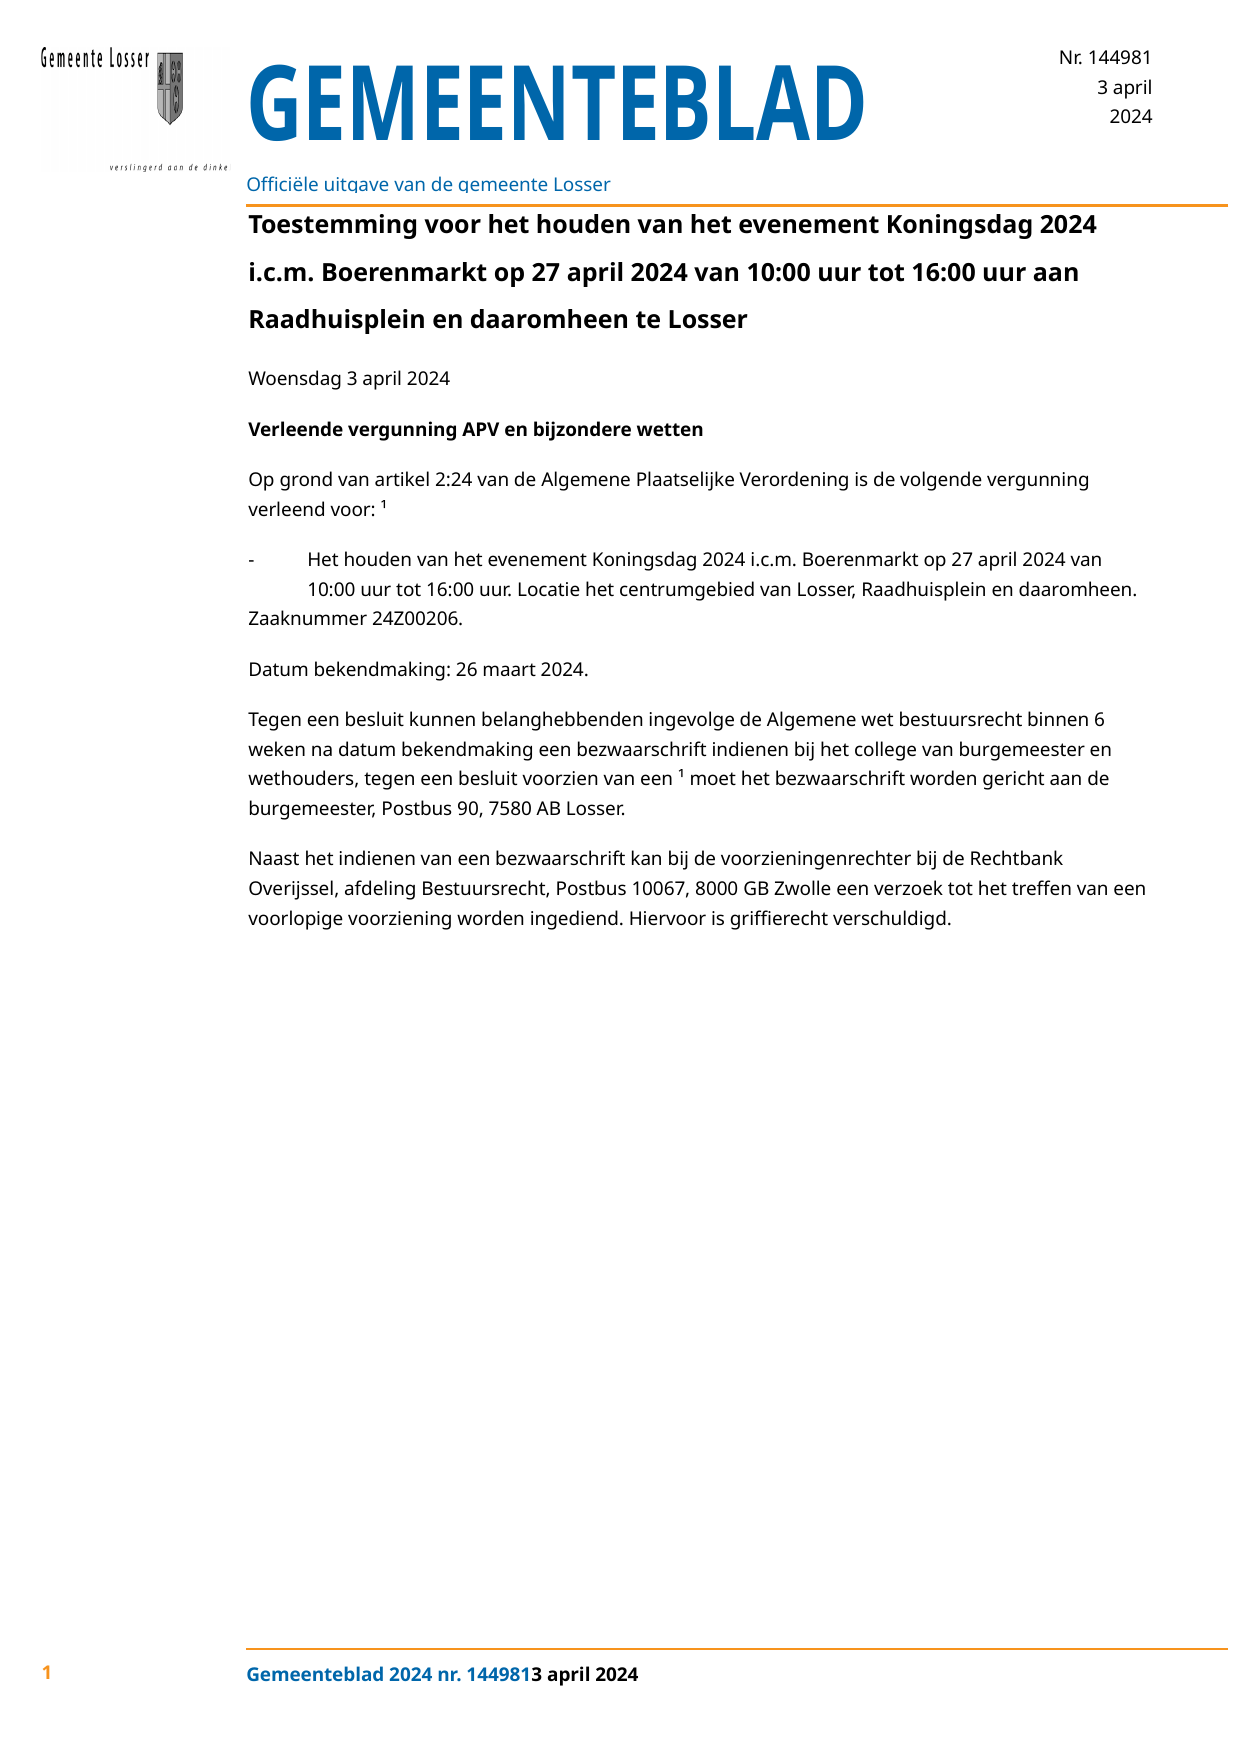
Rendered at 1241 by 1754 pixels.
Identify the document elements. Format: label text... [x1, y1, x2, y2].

text Woensdag 3 april 2024 [248, 366, 1152, 391]
text Op grond van artikel 2:24 van de Algemene Plaatselijke Verordening is de volgende vergunning verleend voor: ¹ [248, 466, 1152, 522]
text Datum bekendmaking: 26 maart 2024. [248, 656, 1152, 682]
text Toestemming voor het houden van het evenement Koningsdag 2024 i.c.m. Boerenmarkt op 27 april 2024 van 10:00 uur tot 16:00 uur aan Raadhuisplein en daaromheen te Losser [248, 207, 1152, 336]
text Naast het indienen van een bezwaarschrift kan bij de voorzieningenrechter bij de Rechtbank Overijssel, afdeling Bestuursrecht, Postbus 10067, 8000 GB Zwolle een verzoek tot het treffen van een voorlopige voorziening worden ingediend. Hiervoor is griffierecht verschuldigd. [248, 846, 1152, 930]
picture [41, 47, 231, 172]
text Zaaknummer 24Z00206. [248, 606, 1152, 631]
text Tegen een besluit kunnen belanghebbenden ingevolge de Algemene wet bestuursrecht binnen 6 weken na datum bekendmaking een bezwaarschrift indienen bij het college van burgemeester en wethouders, tegen een besluit voorzien van een ¹ moet het bezwaarschrift worden gericht aan de burgemeester, Postbus 90, 7580 AB Losser. [248, 706, 1152, 821]
text Verleende vergunning APV en bijzondere wetten [248, 416, 1152, 442]
list Het houden van het evenement Koningsdag 2024 i.c.m. Boerenmarkt op 27 april 2024 van 10:00 uur tot 16:00 uur. Locatie het centrumgebied van Losser, Raadhuisplein en daaromheen. [248, 546, 1152, 602]
